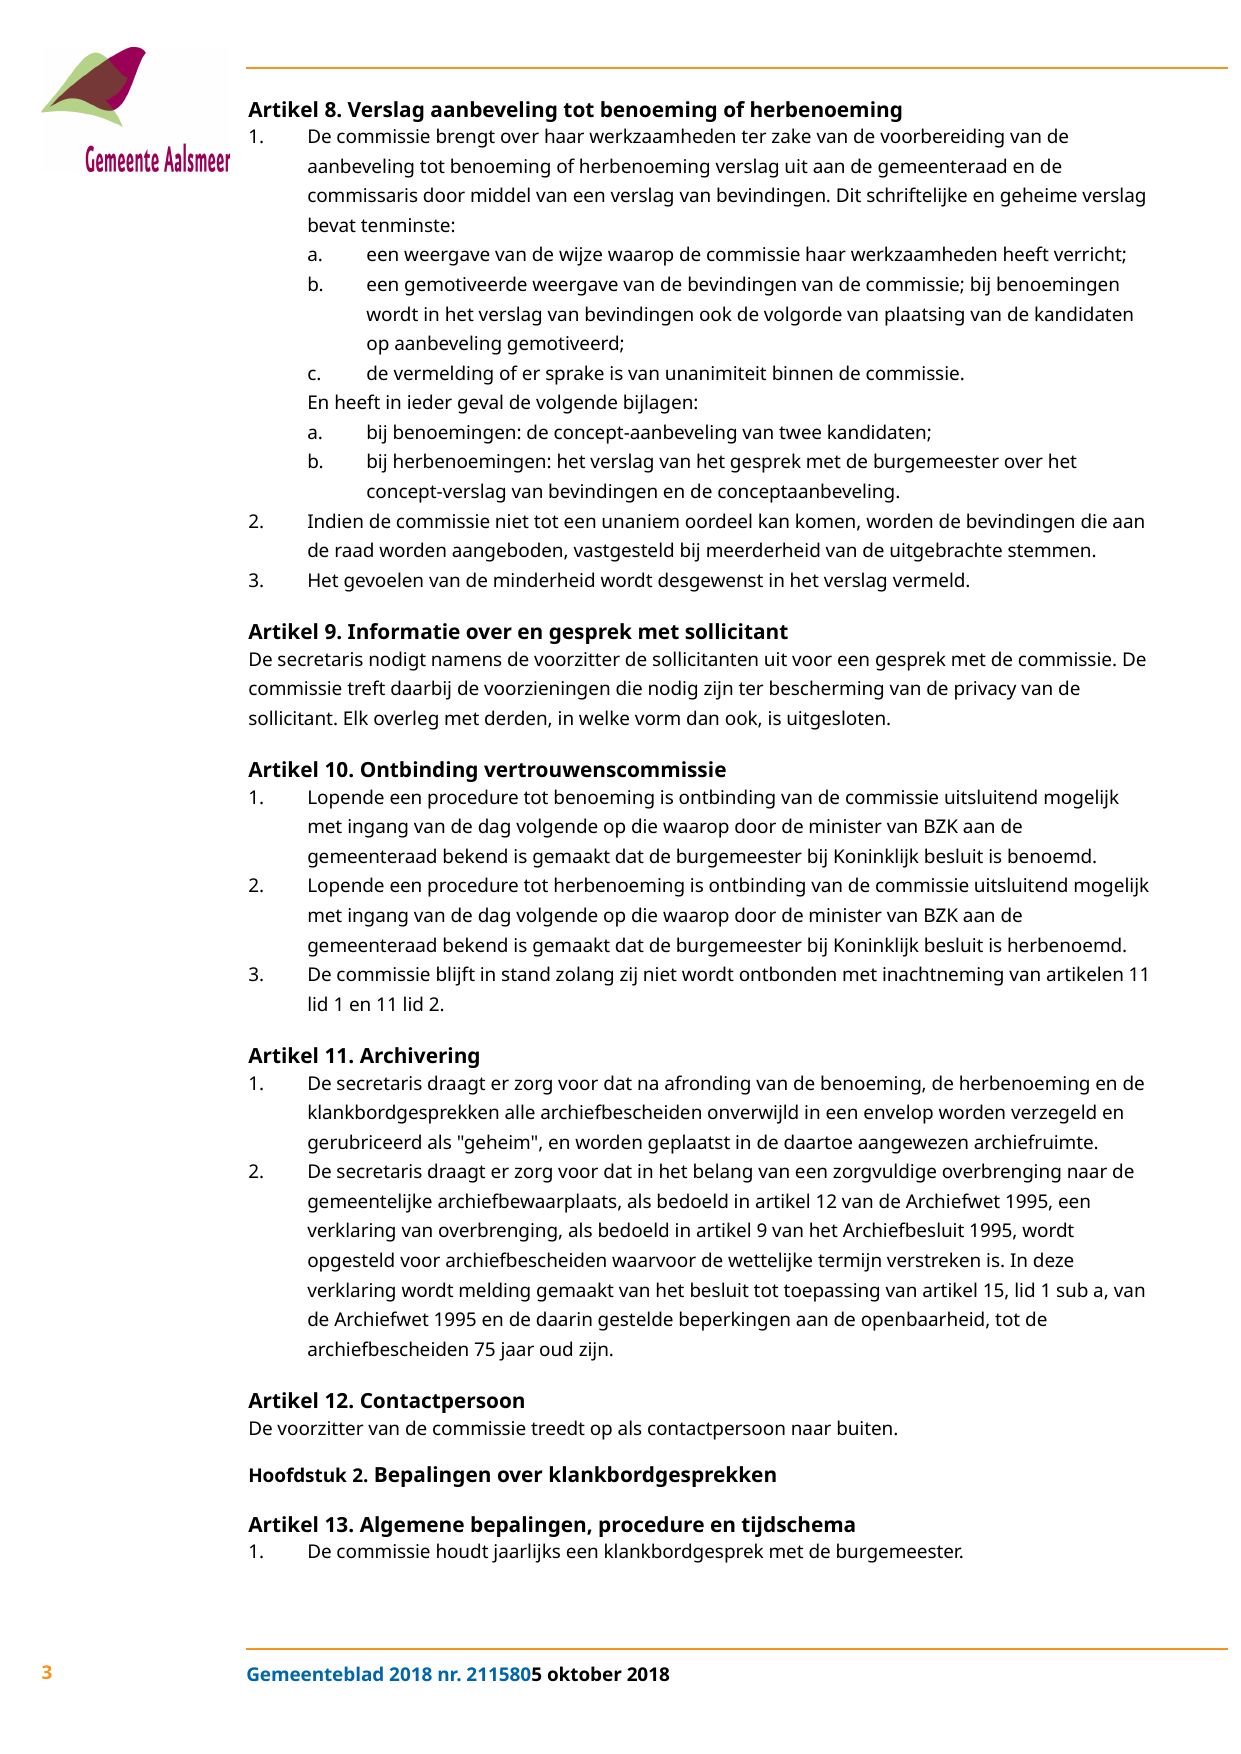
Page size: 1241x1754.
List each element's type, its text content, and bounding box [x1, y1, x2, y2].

list de vermelding of er sprake is van unanimiteit binnen de commissie. [307, 360, 1152, 386]
list En heeft in ieder geval de volgende bijlagen: [248, 389, 1152, 415]
list een gemotiveerde weergave van de bevindingen van de commissie; bij benoemingen wordt in het verslag van bevindingen ook de volgorde van plaatsing van de kandidaten op aanbeveling gemotiveerd; [307, 271, 1152, 356]
list een weergave van de wijze waarop de commissie haar werkzaamheden heeft verricht; [307, 242, 1152, 267]
list De commissie houdt jaarlijks een klankbordgesprek met de burgemeester. [248, 1538, 1152, 1564]
text Artikel 9. Informatie over en gesprek met sollicitant [248, 617, 1152, 646]
text Artikel 8. Verslag aanbeveling tot benoeming of herbenoeming [248, 95, 1152, 123]
list Indien de commissie niet tot een unaniem oordeel kan komen, worden de bevindingen die aan de raad worden aangeboden, vastgesteld bij meerderheid van de uitgebrachte stemmen. [248, 508, 1152, 563]
list De secretaris draagt er zorg voor dat na afronding van de benoeming, de herbenoeming en de klankbordgesprekken alle archiefbescheiden onverwijld in een envelop worden verzegeld en gerubriceerd als "geheim", en worden geplaatst in de daartoe aangewezen archiefruimte. [248, 1070, 1152, 1155]
list bij herbenoemingen: het verslag van het gesprek met de burgemeester over het concept-verslag van bevindingen en de conceptaanbeveling. [307, 449, 1152, 504]
text Hoofdstuk 2. Bepalingen over klankbordgesprekken [248, 1461, 1152, 1489]
list Het gevoelen van de minderheid wordt desgewenst in het verslag vermeld. [248, 567, 1152, 593]
list Lopende een procedure tot herbenoeming is ontbinding van de commissie uitsluitend mogelijk met ingang van de dag volgende op die waarop door de minister van BZK aan de gemeenteraad bekend is gemaakt dat de burgemeester bij Koninklijk besluit is herbenoemd. [248, 873, 1152, 957]
text Artikel 11. Archivering [248, 1041, 1152, 1070]
list bij benoemingen: de concept-aanbeveling van twee kandidaten; [307, 419, 1152, 445]
list De commissie blijft in stand zolang zij niet wordt ontbonden met inachtneming van artikelen 11 lid 1 en 11 lid 2. [248, 961, 1152, 1017]
list De secretaris draagt er zorg voor dat in het belang van een zorgvuldige overbrenging naar de gemeentelijke archiefbewaarplaats, als bedoeld in artikel 12 van de Archiefwet 1995, een verklaring van overbrenging, als bedoeld in artikel 9 van het Archiefbesluit 1995, wordt opgesteld voor archiefbescheiden waarvoor de wettelijke termijn verstreken is. In deze verklaring wordt melding gemaakt van het besluit tot toepassing van artikel 15, lid 1 sub a, van de Archiefwet 1995 en de daarin gestelde beperkingen aan de openbaarheid, tot de archiefbescheiden 75 jaar oud zijn. [248, 1158, 1152, 1362]
text Artikel 10. Ontbinding vertrouwenscommissie [248, 755, 1152, 784]
list De commissie brengt over haar werkzaamheden ter zake van de voorbereiding van de aanbeveling tot benoeming of herbenoeming verslag uit aan de gemeenteraad en de commissaris door middel van een verslag van bevindingen. Dit schriftelijke en geheime verslag bevat tenminste: [248, 123, 1152, 238]
picture [41, 47, 231, 172]
text Artikel 12. Contactpersoon [248, 1386, 1152, 1415]
text Artikel 13. Algemene bepalingen, procedure en tijdschema [248, 1510, 1152, 1538]
text De secretaris nodigt namens de voorzitter de sollicitanten uit voor een gesprek met de commissie. De commissie treft daarbij de voorzieningen die nodig zijn ter bescherming van de privacy van de sollicitant. Elk overleg met derden, in welke vorm dan ook, is uitgesloten. [248, 646, 1152, 731]
list Lopende een procedure tot benoeming is ontbinding van de commissie uitsluitend mogelijk met ingang van de dag volgende op die waarop door de minister van BZK aan de gemeenteraad bekend is gemaakt dat de burgemeester bij Koninklijk besluit is benoemd. [248, 784, 1152, 869]
text De voorzitter van de commissie treedt op als contactpersoon naar buiten. [248, 1415, 1152, 1441]
